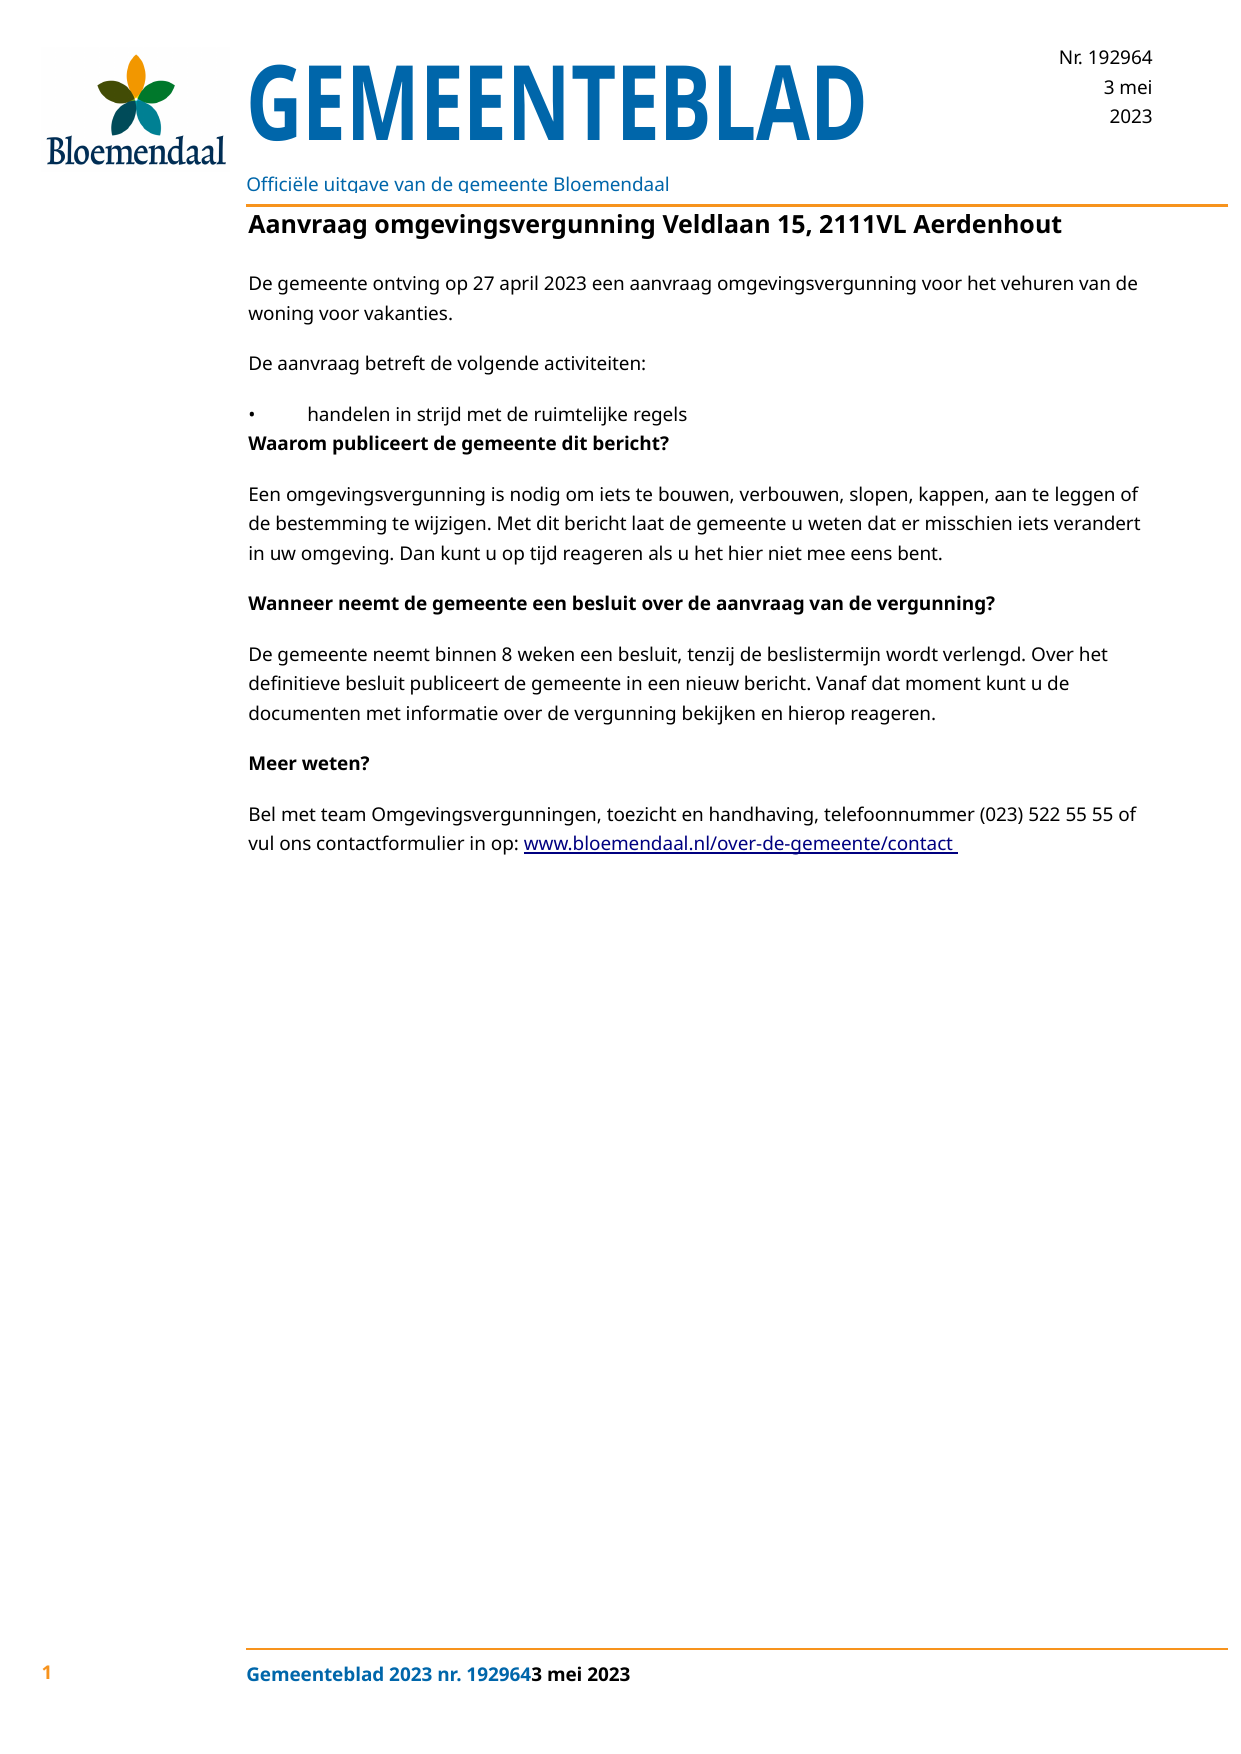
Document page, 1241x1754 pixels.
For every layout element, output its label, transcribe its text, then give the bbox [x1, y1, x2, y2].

text Wanneer neemt de gemeente een besluit over de aanvraag van de vergunning? [248, 590, 1152, 616]
text Een omgevingsvergunning is nodig om iets te bouwen, verbouwen, slopen, kappen, aan te leggen of de bestemming te wijzigen. Met dit bericht laat de gemeente u weten dat er misschien iets verandert in uw omgeving. Dan kunt u op tijd reageren als u het hier niet mee eens bent. [248, 481, 1152, 566]
text Aanvraag omgevingsvergunning Veldlaan 15, 2111VL Aerdenhout [248, 207, 1152, 241]
text Waarom publiceert de gemeente dit bericht? [248, 430, 1152, 456]
text De gemeente neemt binnen 8 weken een besluit, tenzij de beslistermijn wordt verlengd. Over het definitieve besluit publiceert de gemeente in een nieuw bericht. Vanaf dat moment kunt u de documenten met informatie over de vergunning bekijken en hierop reageren. [248, 641, 1152, 726]
text Meer weten? [248, 750, 1152, 776]
text De aanvraag betreft de volgende activiteiten: [248, 350, 1152, 376]
text Bel met team Omgevingsvergunningen, toezicht en handhaving, telefoonnummer (023) 522 55 55 of vul ons contactformulier in op: www.bloemendaal.nl/over-de-gemeente/contact [248, 801, 1152, 856]
picture [41, 47, 231, 172]
text De gemeente ontving op 27 april 2023 een aanvraag omgevingsvergunning voor het vehuren van de woning voor vakanties. [248, 270, 1152, 326]
list handelen in strijd met de ruimtelijke regels [248, 401, 1152, 426]
